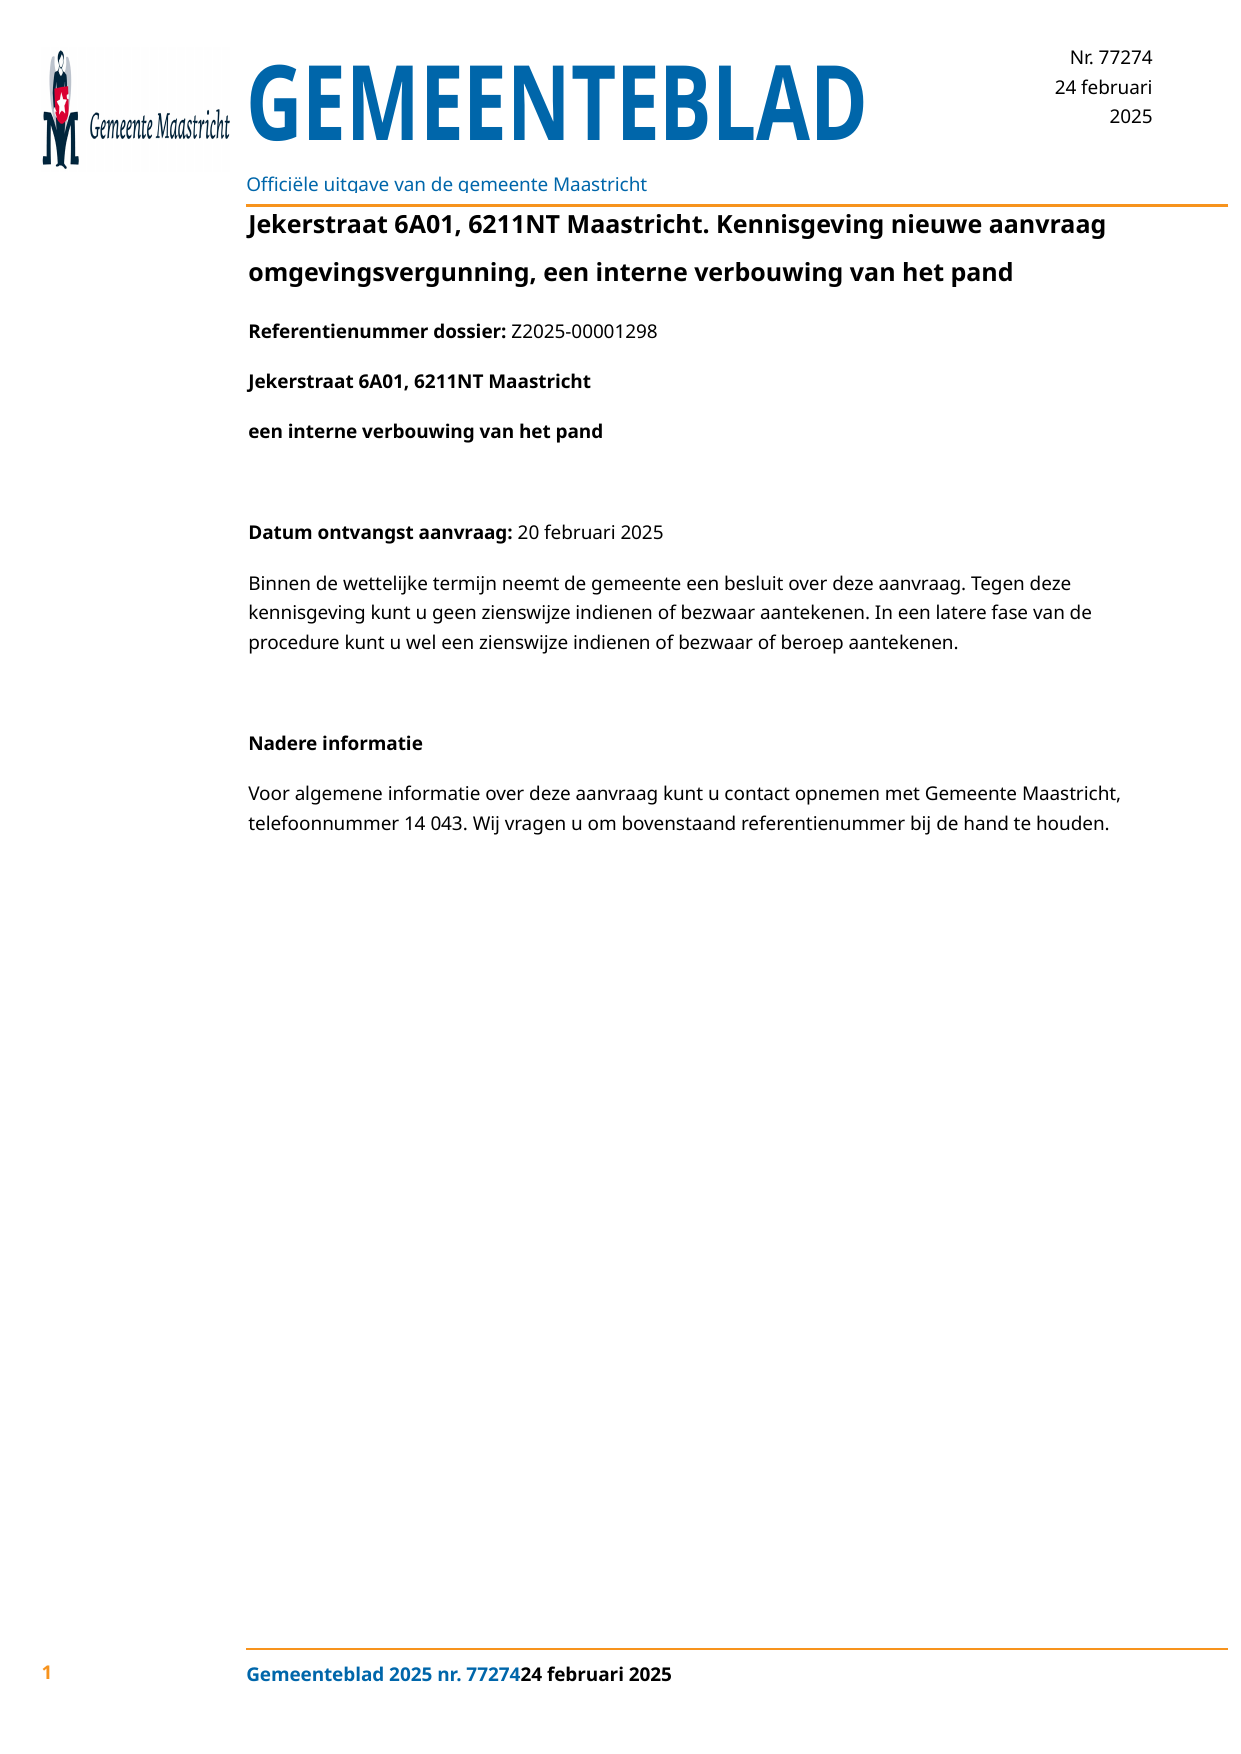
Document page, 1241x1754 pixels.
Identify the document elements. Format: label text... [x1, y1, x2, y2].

text Jekerstraat 6A01, 6211NT Maastricht [248, 368, 1152, 394]
text Datum ontvangst aanvraag: 20 februari 2025 [248, 519, 1152, 545]
text een interne verbouwing van het pand [248, 419, 1152, 444]
text Nadere informatie [248, 730, 1152, 756]
text Binnen de wettelijke termijn neemt de gemeente een besluit over deze aanvraag. Tegen deze kennisgeving kunt u geen zienswijze indienen of bezwaar aantekenen. In een latere fase van de procedure kunt u wel een zienswijze indienen of bezwaar of beroep aantekenen. [248, 570, 1152, 655]
text Jekerstraat 6A01, 6211NT Maastricht. Kennisgeving nieuwe aanvraag omgevingsvergunning, een interne verbouwing van het pand [248, 207, 1152, 288]
text Referentienummer dossier: Z2025-00001298 [248, 318, 1152, 344]
text Voor algemene informatie over deze aanvraag kunt u contact opnemen met Gemeente Maastricht, telefoonnummer 14 043. Wij vragen u om bovenstaand referentienummer bij de hand te houden. [248, 780, 1152, 836]
picture [41, 47, 231, 172]
